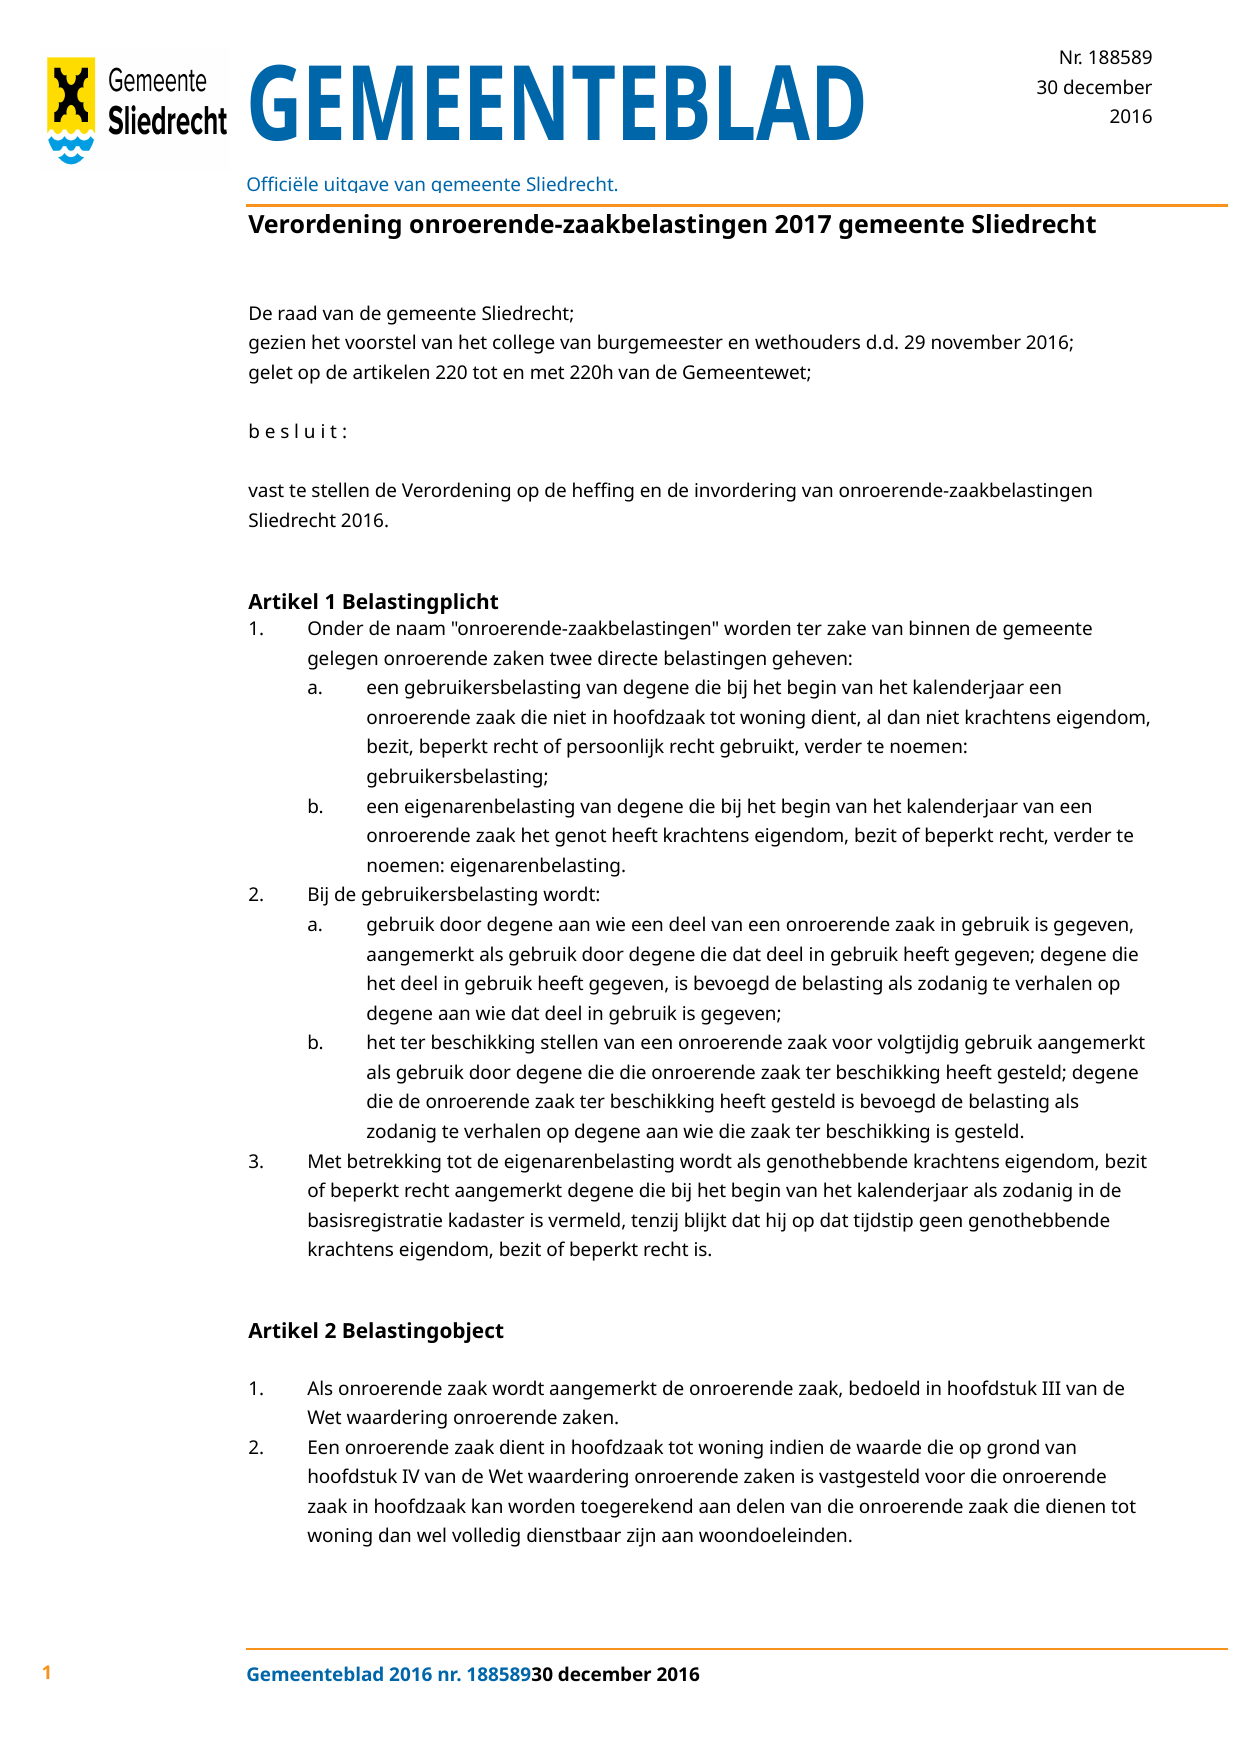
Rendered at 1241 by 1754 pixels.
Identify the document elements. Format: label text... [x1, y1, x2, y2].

text Verordening onroerende-zaakbelastingen 2017 gemeente Sliedrecht [248, 207, 1152, 241]
text De raad van de gemeente Sliedrecht; [248, 300, 1152, 326]
text Artikel 2 Belastingobject [248, 1317, 1152, 1345]
text gezien het voorstel van het college van burgemeester en wethouders d.d. 29 november 2016; [248, 329, 1152, 355]
list een eigenarenbelasting van degene die bij het begin van het kalenderjaar van een onroerende zaak het genot heeft krachtens eigendom, bezit of beperkt recht, verder te noemen: eigenarenbelasting. [307, 793, 1152, 878]
picture [41, 47, 231, 172]
list een gebruikersbelasting van degene die bij het begin van het kalenderjaar een onroerende zaak die niet in hoofdzaak tot woning dient, al dan niet krachtens eigendom, bezit, beperkt recht of persoonlijk recht gebruikt, verder te noemen: gebruikersbelasting; [307, 674, 1152, 789]
list Een onroerende zaak dient in hoofdzaak tot woning indien de waarde die op grond van hoofdstuk IV van de Wet waardering onroerende zaken is vastgesteld voor die onroerende zaak in hoofdzaak kan worden toegerekend aan delen van die onroerende zaak die dienen tot woning dan wel volledig dienstbaar zijn aan woondoeleinden. [248, 1434, 1152, 1548]
text vast te stellen de Verordening op de heffing en de invordering van onroerende-zaakbelastingen Sliedrecht 2016. [248, 477, 1152, 533]
list Als onroerende zaak wordt aangemerkt de onroerende zaak, bedoeld in hoofdstuk III van de Wet waardering onroerende zaken. [248, 1375, 1152, 1430]
text gelet op de artikelen 220 tot en met 220h van de Gemeentewet; [248, 359, 1152, 385]
list Onder de naam "onroerende-zaakbelastingen" worden ter zake van binnen de gemeente gelegen onroerende zaken twee directe belastingen geheven: [248, 615, 1152, 671]
list gebruik door degene aan wie een deel van een onroerende zaak in gebruik is gegeven, aangemerkt als gebruik door degene die dat deel in gebruik heeft gegeven; degene die het deel in gebruik heeft gegeven, is bevoegd de belasting als zodanig te verhalen op degene aan wie dat deel in gebruik is gegeven; [307, 911, 1152, 1026]
text b e s l u i t : [248, 418, 1152, 444]
list Met betrekking tot de eigenarenbelasting wordt als genothebbende krachtens eigendom, bezit of beperkt recht aangemerkt degene die bij het begin van het kalenderjaar als zodanig in de basisregistratie kadaster is vermeld, tenzij blijkt dat hij op dat tijdstip geen genothebbende krachtens eigendom, bezit of beperkt recht is. [248, 1148, 1152, 1262]
text Artikel 1 Belastingplicht [248, 587, 1152, 615]
list Bij de gebruikersbelasting wordt: [248, 882, 1152, 907]
list het ter beschikking stellen van een onroerende zaak voor volgtijdig gebruik aangemerkt als gebruik door degene die die onroerende zaak ter beschikking heeft gesteld; degene die de onroerende zaak ter beschikking heeft gesteld is bevoegd de belasting als zodanig te verhalen op degene aan wie die zaak ter beschikking is gesteld. [307, 1029, 1152, 1144]
